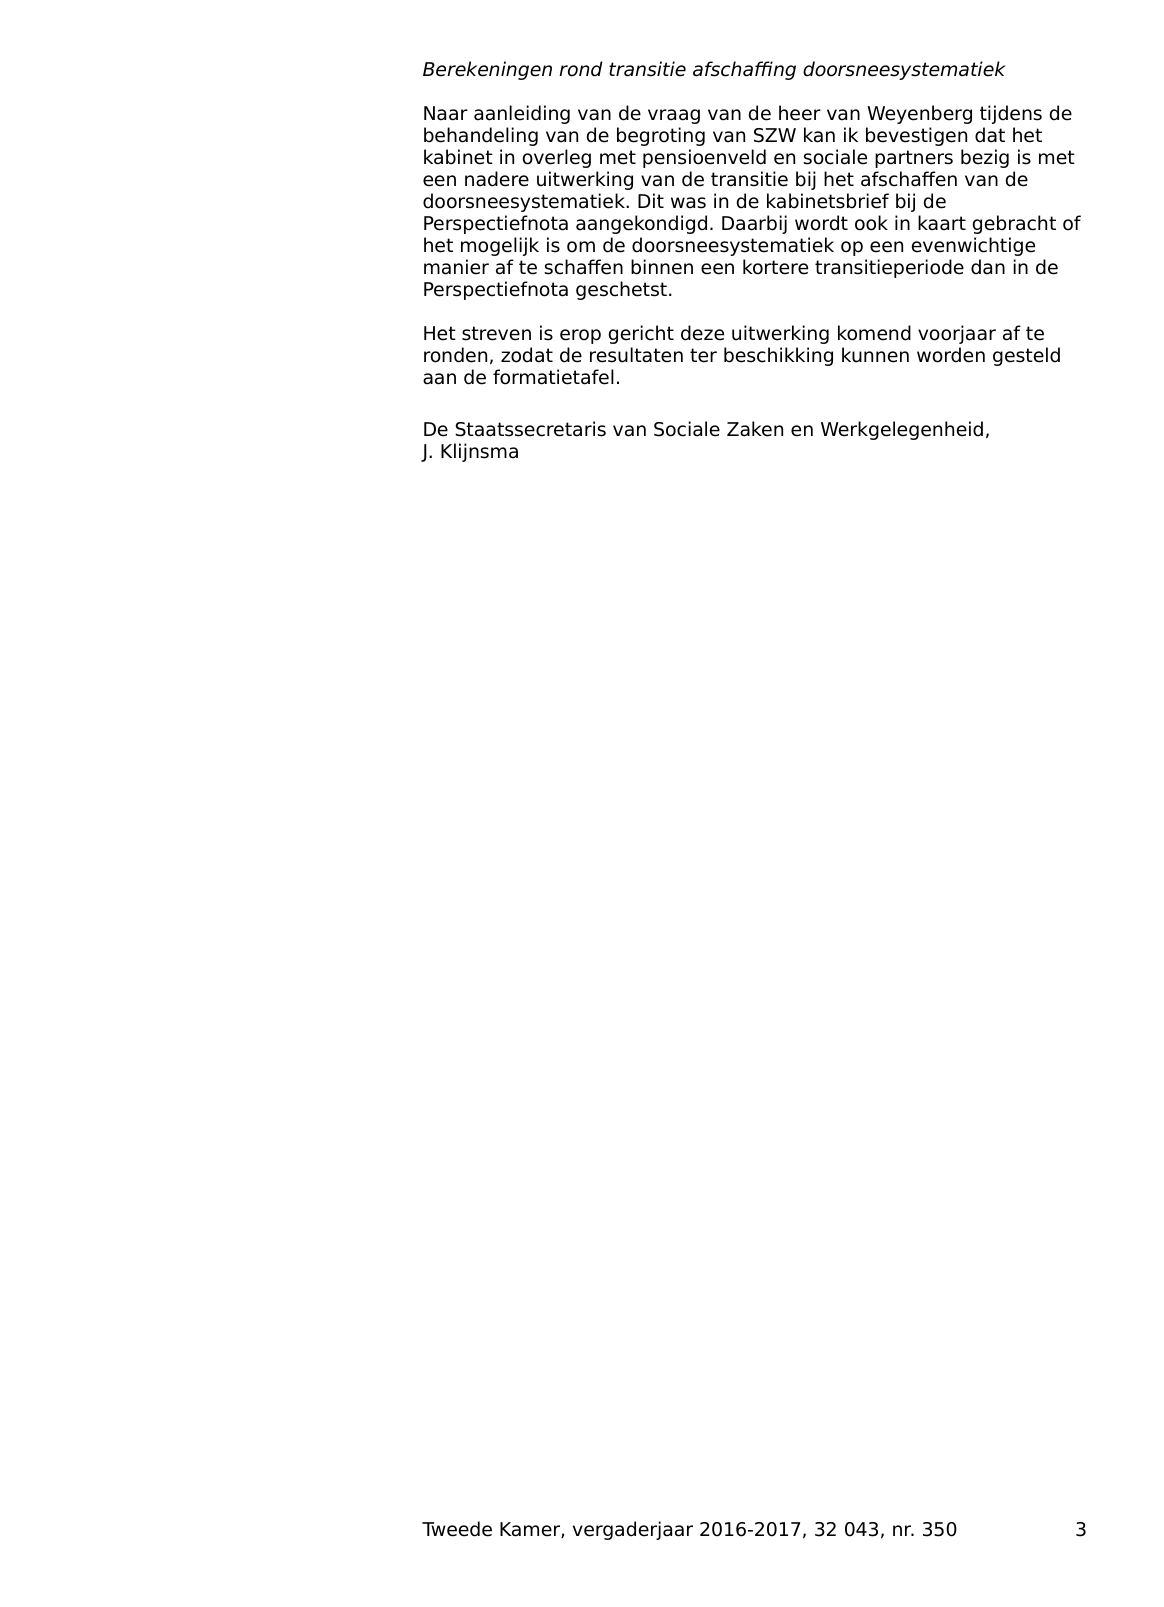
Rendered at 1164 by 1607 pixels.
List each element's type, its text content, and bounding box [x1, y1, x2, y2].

subtitle Berekeningen rond transitie afschaffing doorsneesystematiek [422, 59, 1087, 81]
text Naar aanleiding van de vraag van de heer van Weyenberg tijdens de behandeling van de begroting van SZW kan ik bevestigen dat het kabinet in overleg met pensioenveld en sociale partners bezig is met een nadere uitwerking van de transitie bij het afschaffen van de doorsneesystematiek. Dit was in de kabinetsbrief bij de Perspectiefnota aangekondigd. Daarbij wordt ook in kaart gebracht of het mogelijk is om de doorsneesystematiek op een evenwichtige manier af te schaffen binnen een kortere transitieperiode dan in de Perspectiefnota geschetst. [422, 103, 1087, 301]
text Het streven is erop gericht deze uitwerking komend voorjaar af te ronden, zodat de resultaten ter beschikking kunnen worden gesteld aan de formatietafel. [422, 323, 1087, 389]
text De Staatssecretaris van Sociale Zaken en Werkgelegenheid, J. Klijnsma [422, 419, 1087, 463]
